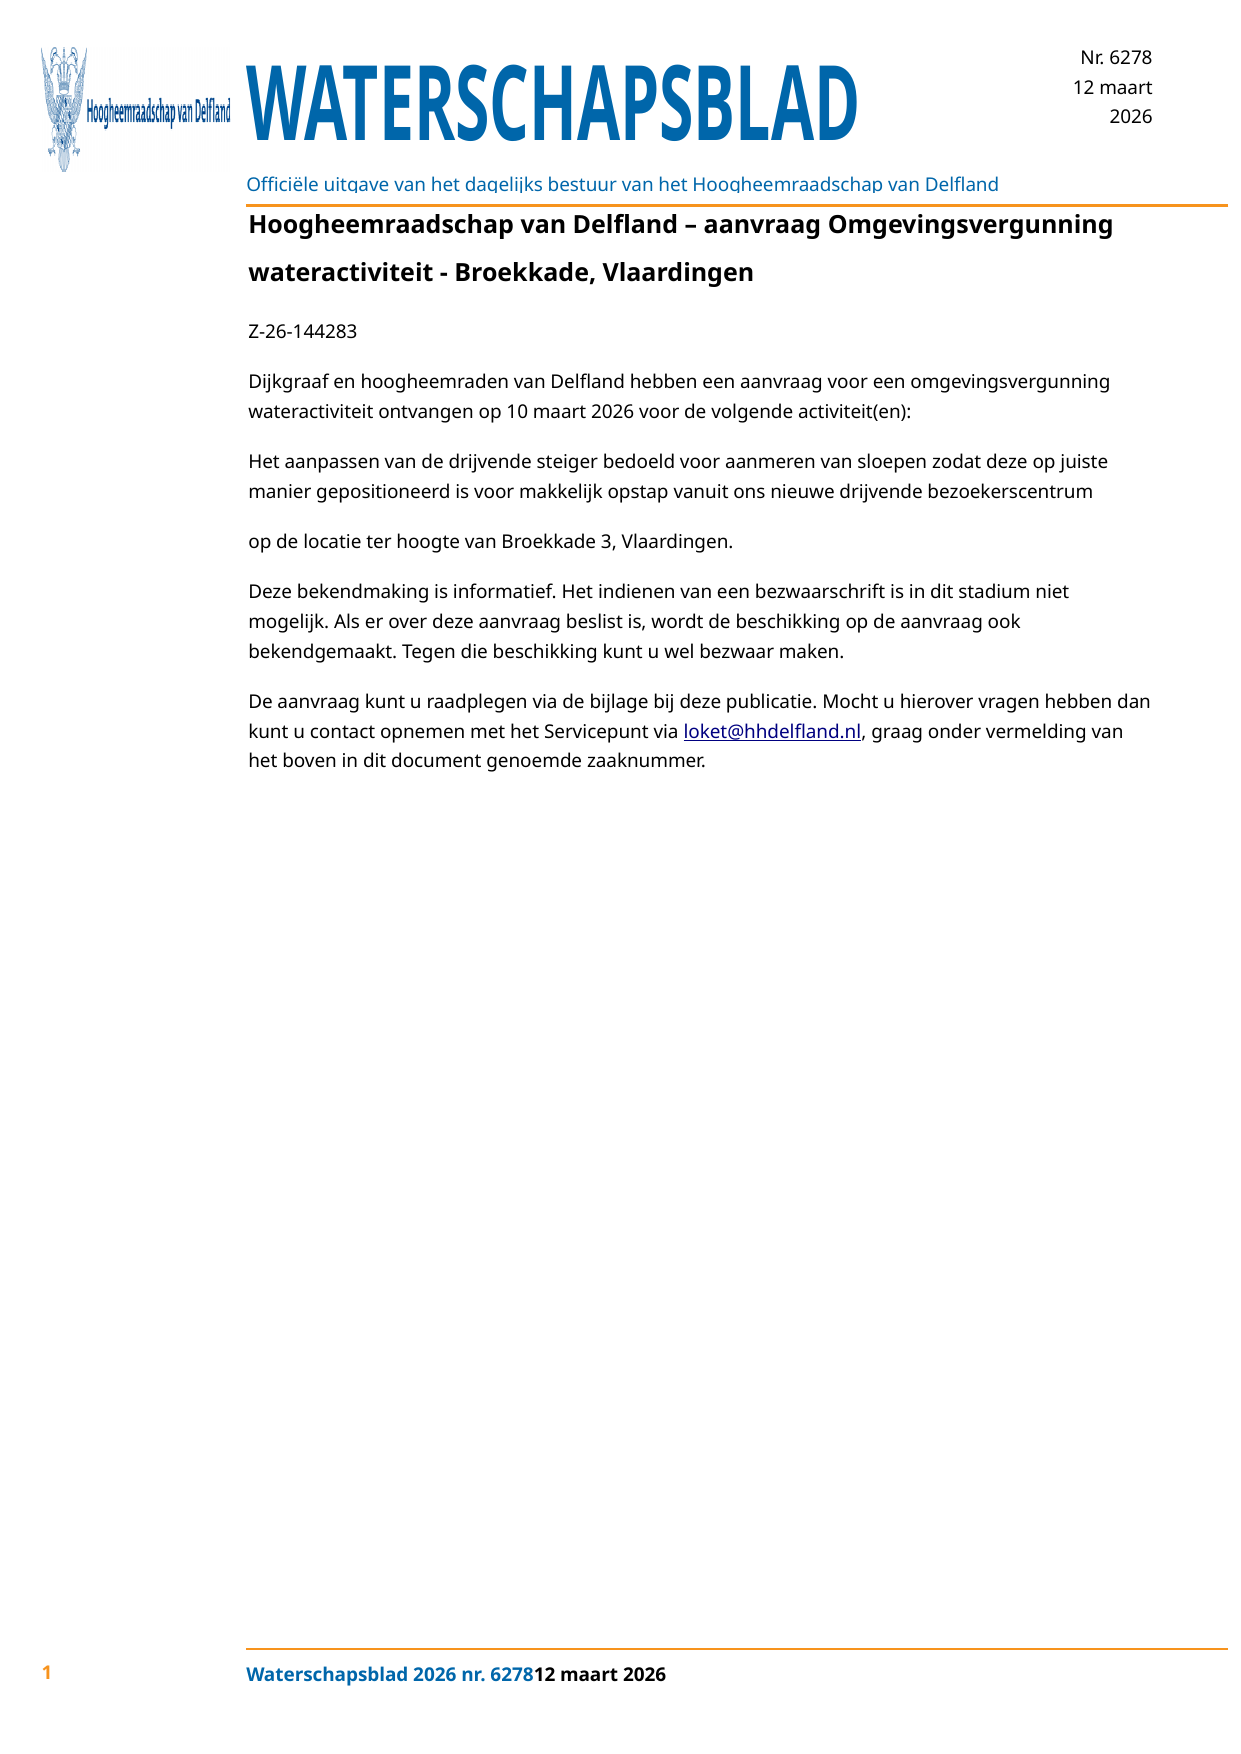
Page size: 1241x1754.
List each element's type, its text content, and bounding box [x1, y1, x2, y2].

text op de locatie ter hoogte van Broekkade 3, Vlaardingen. [248, 528, 1152, 554]
text Deze bekendmaking is informatief. Het indienen van een bezwaarschrift is in dit stadium niet mogelijk. Als er over deze aanvraag beslist is, wordt de beschikking op de aanvraag ook bekendgemaakt. Tegen die beschikking kunt u wel bezwaar maken. [248, 579, 1152, 664]
text De aanvraag kunt u raadplegen via de bijlage bij deze publicatie. Mocht u hierover vragen hebben dan kunt u contact opnemen met het Servicepunt via loket@hhdelfland.nl, graag onder vermelding van het boven in dit document genoemde zaaknummer. [248, 688, 1152, 773]
text Het aanpassen van de drijvende steiger bedoeld voor aanmeren van sloepen zodat deze op juiste manier gepositioneerd is voor makkelijk opstap vanuit ons nieuwe drijvende bezoekerscentrum [248, 448, 1152, 504]
picture [41, 47, 231, 172]
text Hoogheemraadschap van Delfland – aanvraag Omgevingsvergunning wateractiviteit - Broekkade, Vlaardingen [248, 207, 1152, 288]
text Dijkgraaf en hoogheemraden van Delfland hebben een aanvraag voor een omgevingsvergunning wateractiviteit ontvangen op 10 maart 2026 voor de volgende activiteit(en): [248, 368, 1152, 424]
text Z-26-144283 [248, 318, 1152, 344]
